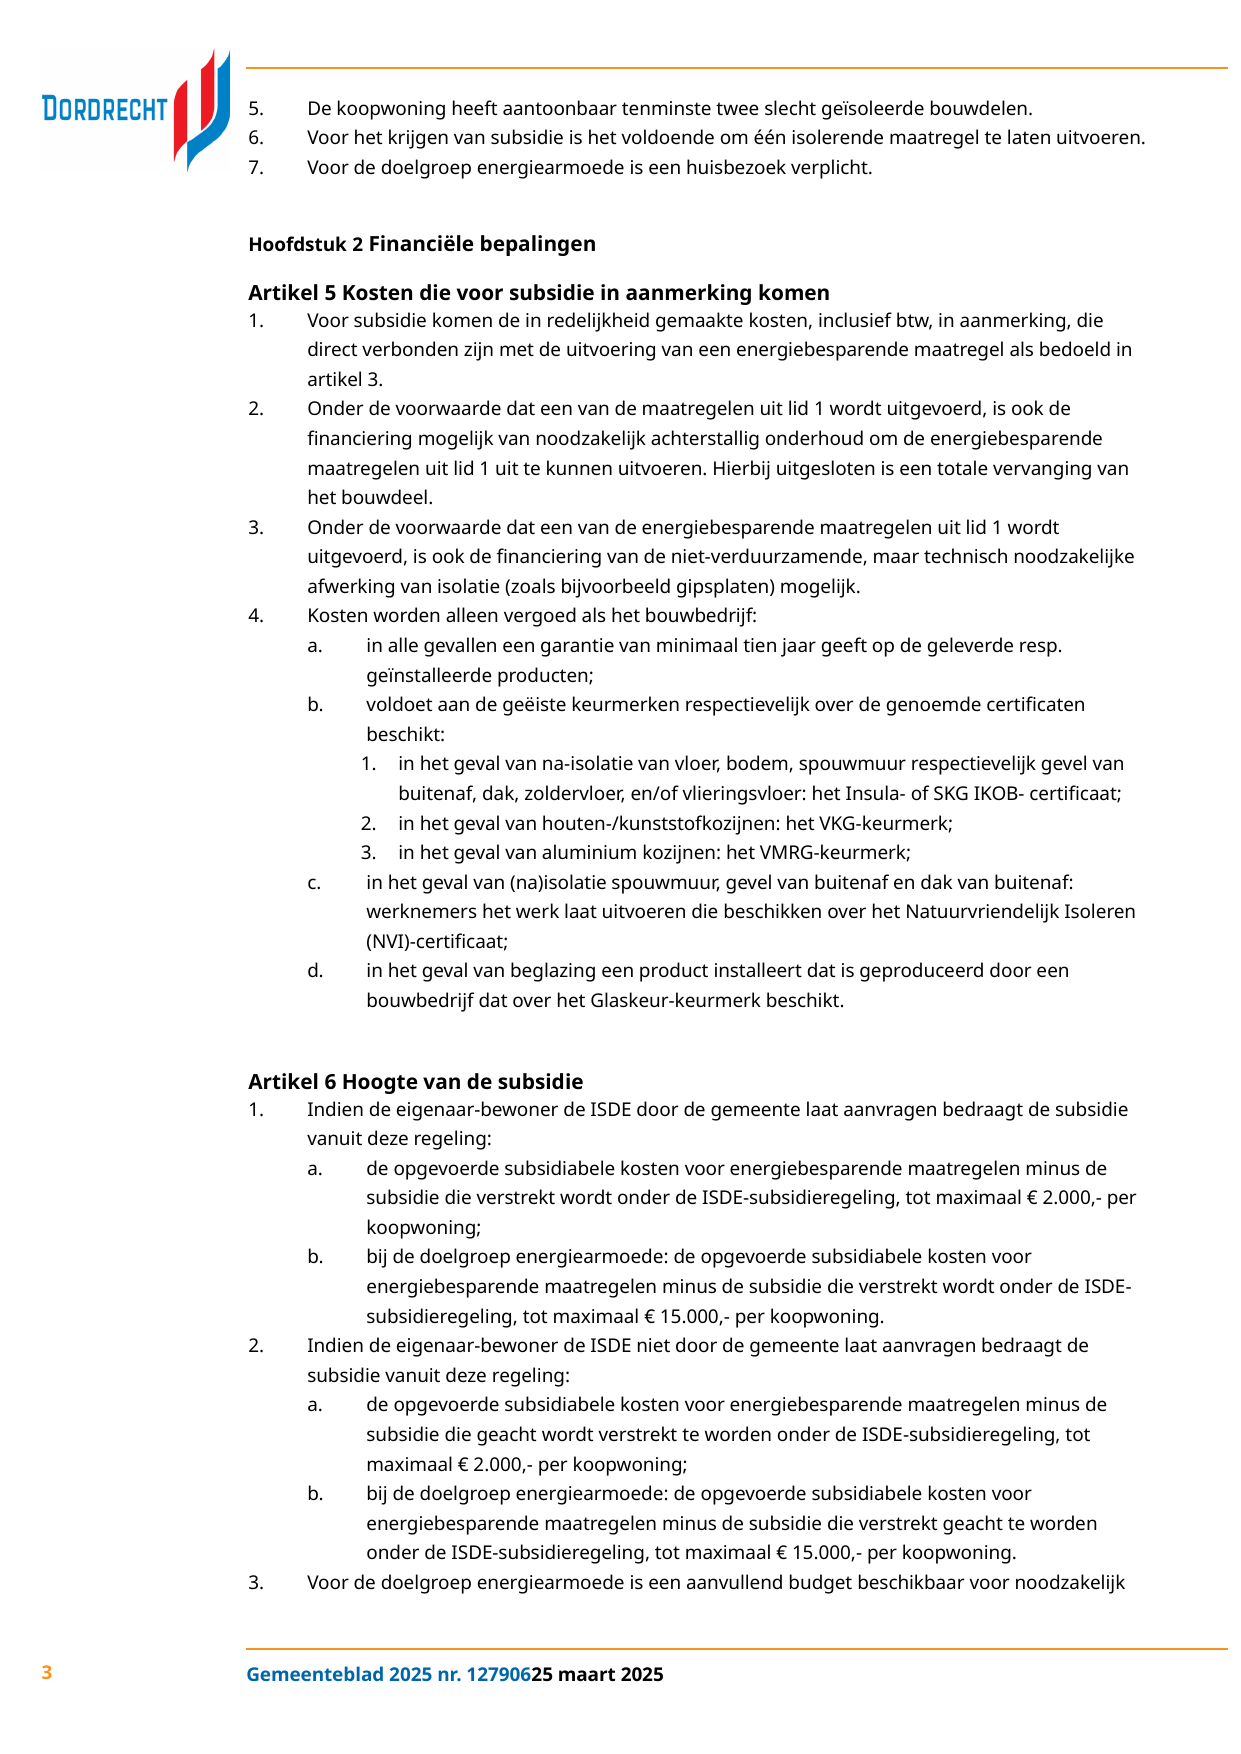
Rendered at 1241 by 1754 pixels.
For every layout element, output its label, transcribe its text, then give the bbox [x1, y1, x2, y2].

list Indien de eigenaar-bewoner de ISDE niet door de gemeente laat aanvragen bedraagt de subsidie vanuit deze regeling: [248, 1332, 1152, 1388]
list De koopwoning heeft aantoonbaar tenminste twee slecht geïsoleerde bouwdelen. [248, 95, 1152, 121]
list Voor de doelgroep energiearmoede is een huisbezoek verplicht. [248, 154, 1152, 180]
picture [41, 47, 231, 172]
list voldoet aan de geëiste keurmerken respectievelijk over de genoemde certificaten beschikt: [307, 691, 1152, 747]
list Kosten worden alleen vergoed als het bouwbedrijf: [248, 603, 1152, 628]
list in het geval van na-isolatie van vloer, bodem, spouwmuur respectievelijk gevel van buitenaf, dak, zoldervloer, en/of vlieringsvloer: het Insula- of SKG IKOB- certificaat; [361, 751, 1152, 806]
list Voor de doelgroep energiearmoede is een aanvullend budget beschikbaar voor noodzakelijk [248, 1569, 1152, 1595]
list bij de doelgroep energiearmoede: de opgevoerde subsidiabele kosten voor energiebesparende maatregelen minus de subsidie die verstrekt wordt onder de ISDE-subsidieregeling, tot maximaal € 15.000,- per koopwoning. [307, 1244, 1152, 1328]
list de opgevoerde subsidiabele kosten voor energiebesparende maatregelen minus de subsidie die verstrekt wordt onder de ISDE-subsidieregeling, tot maximaal € 2.000,- per koopwoning; [307, 1155, 1152, 1240]
list bij de doelgroep energiearmoede: de opgevoerde subsidiabele kosten voor energiebesparende maatregelen minus de subsidie die verstrekt geacht te worden onder de ISDE-subsidieregeling, tot maximaal € 15.000,- per koopwoning. [307, 1480, 1152, 1565]
list Indien de eigenaar-bewoner de ISDE door de gemeente laat aanvragen bedraagt de subsidie vanuit deze regeling: [248, 1096, 1152, 1151]
list in het geval van (na)isolatie spouwmuur, gevel van buitenaf en dak van buitenaf: werknemers het werk laat uitvoeren die beschikken over het Natuurvriendelijk Isoleren (NVI)-certificaat; [307, 869, 1152, 954]
list in het geval van houten-/kunststofkozijnen: het VKG-keurmerk; [361, 810, 1152, 836]
list Voor subsidie komen de in redelijkheid gemaakte kosten, inclusief btw, in aanmerking, die direct verbonden zijn met de uitvoering van een energiebesparende maatregel als bedoeld in artikel 3. [248, 307, 1152, 392]
list Onder de voorwaarde dat een van de energiebesparende maatregelen uit lid 1 wordt uitgevoerd, is ook de financiering van de niet-verduurzamende, maar technisch noodzakelijke afwerking van isolatie (zoals bijvoorbeeld gipsplaten) mogelijk. [248, 514, 1152, 599]
list in alle gevallen een garantie van minimaal tien jaar geeft op de geleverde resp. geïnstalleerde producten; [307, 632, 1152, 688]
list de opgevoerde subsidiabele kosten voor energiebesparende maatregelen minus de subsidie die geacht wordt verstrekt te worden onder de ISDE-subsidieregeling, tot maximaal € 2.000,- per koopwoning; [307, 1392, 1152, 1476]
list Voor het krijgen van subsidie is het voldoende om één isolerende maatregel te laten uitvoeren. [248, 124, 1152, 150]
list in het geval van aluminium kozijnen: het VMRG-keurmerk; [361, 839, 1152, 865]
text Hoofdstuk 2 Financiële bepalingen [248, 229, 1152, 258]
list in het geval van beglazing een product installeert dat is geproduceerd door een bouwbedrijf dat over het Glaskeur-keurmerk beschikt. [307, 958, 1152, 1013]
list Onder de voorwaarde dat een van de maatregelen uit lid 1 wordt uitgevoerd, is ook de financiering mogelijk van noodzakelijk achterstallig onderhoud om de energiebesparende maatregelen uit lid 1 uit te kunnen uitvoeren. Hierbij uitgesloten is een totale vervanging van het bouwdeel. [248, 396, 1152, 510]
text Artikel 5 Kosten die voor subsidie in aanmerking komen [248, 278, 1152, 307]
text Artikel 6 Hoogte van de subsidie [248, 1067, 1152, 1096]
